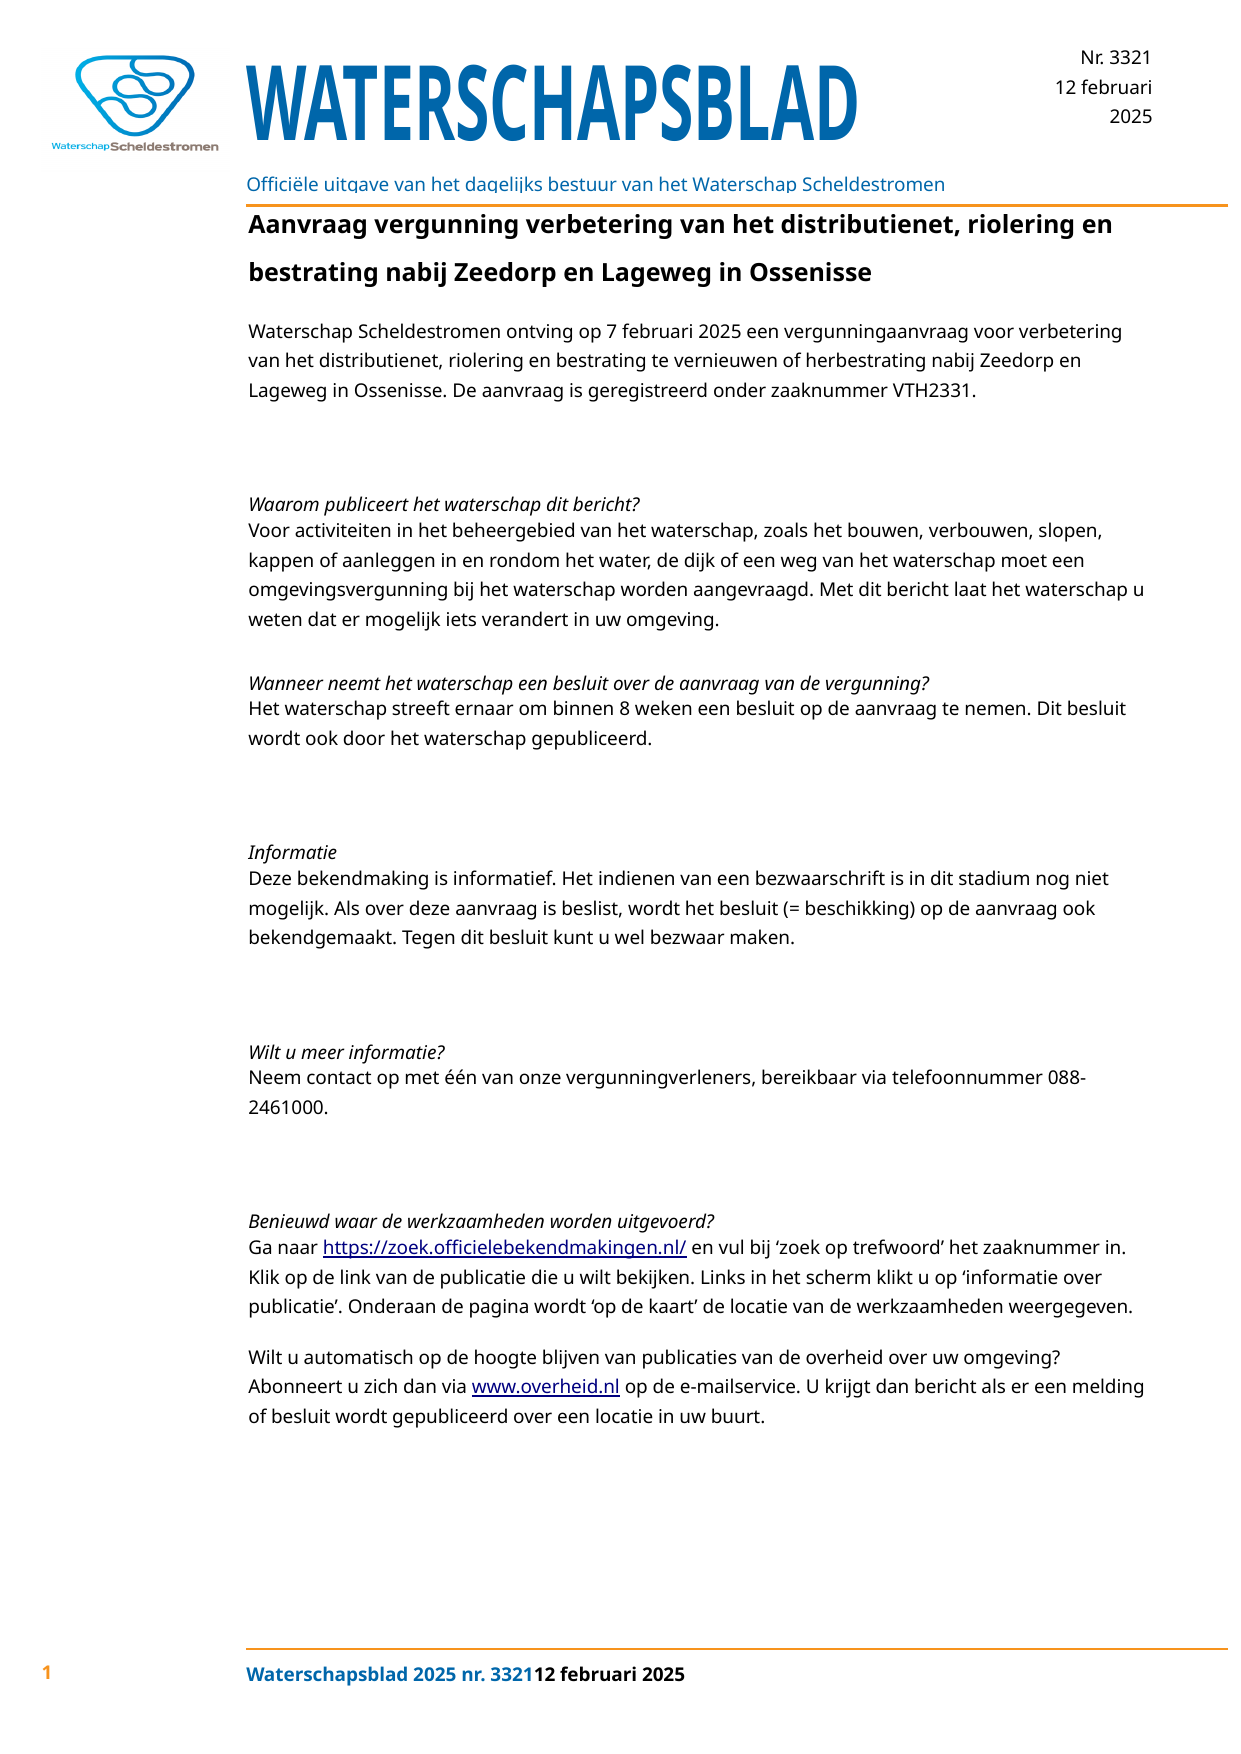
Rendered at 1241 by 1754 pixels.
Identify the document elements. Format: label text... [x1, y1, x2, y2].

text Aanvraag vergunning verbetering van het distributienet, riolering en bestrating nabij Zeedorp en Lageweg in Ossenisse [248, 207, 1152, 288]
text Waarom publiceert het waterschap dit bericht? [248, 491, 1152, 517]
picture [41, 47, 231, 172]
text Ga naar https://zoek.officielebekendmakingen.nl/ en vul bij ‘zoek op trefwoord’ het zaaknummer in. Klik op de link van de publicatie die u wilt bekijken. Links in het scherm klikt u op ‘informatie over publicatie’. Onderaan de pagina wordt ‘op de kaart’ de locatie van de werkzaamheden weergegeven. [248, 1234, 1152, 1319]
text Waterschap Scheldestromen ontving op 7 februari 2025 een vergunningaanvraag voor verbetering van het distributienet, riolering en bestrating te vernieuwen of herbestrating nabij Zeedorp en Lageweg in Ossenisse. De aanvraag is geregistreerd onder zaaknummer VTH2331. [248, 318, 1152, 403]
text Wilt u meer informatie? [248, 1039, 1152, 1064]
text Het waterschap streeft ernaar om binnen 8 weken een besluit op de aanvraag te nemen. Dit besluit wordt ook door het waterschap gepubliceerd. [248, 696, 1152, 751]
text Benieuwd waar de werkzaamheden worden uitgevoerd? [248, 1208, 1152, 1234]
text Voor activiteiten in het beheergebied van het waterschap, zoals het bouwen, verbouwen, slopen, kappen of aanleggen in en rondom het water, de dijk of een weg van het waterschap moet een omgevingsvergunning bij het waterschap worden aangevraagd. Met dit bericht laat het waterschap u weten dat er mogelijk iets verandert in uw omgeving. [248, 517, 1152, 632]
text Wanneer neemt het waterschap een besluit over de aanvraag van de vergunning? [248, 670, 1152, 696]
text Wilt u automatisch op de hoogte blijven van publicaties van de overheid over uw omgeving? Abonneert u zich dan via www.overheid.nl op de e-mailservice. U krijgt dan bericht als er een melding of besluit wordt gepubliceerd over een locatie in uw buurt. [248, 1344, 1152, 1429]
text Neem contact op met één van onze vergunningverleners, bereikbaar via telefoonnummer 088-2461000. [248, 1064, 1152, 1120]
text Informatie [248, 839, 1152, 865]
text Deze bekendmaking is informatief. Het indienen van een bezwaarschrift is in dit stadium nog niet mogelijk. Als over deze aanvraag is beslist, wordt het besluit (= beschikking) op de aanvraag ook bekendgemaakt. Tegen dit besluit kunt u wel bezwaar maken. [248, 865, 1152, 950]
